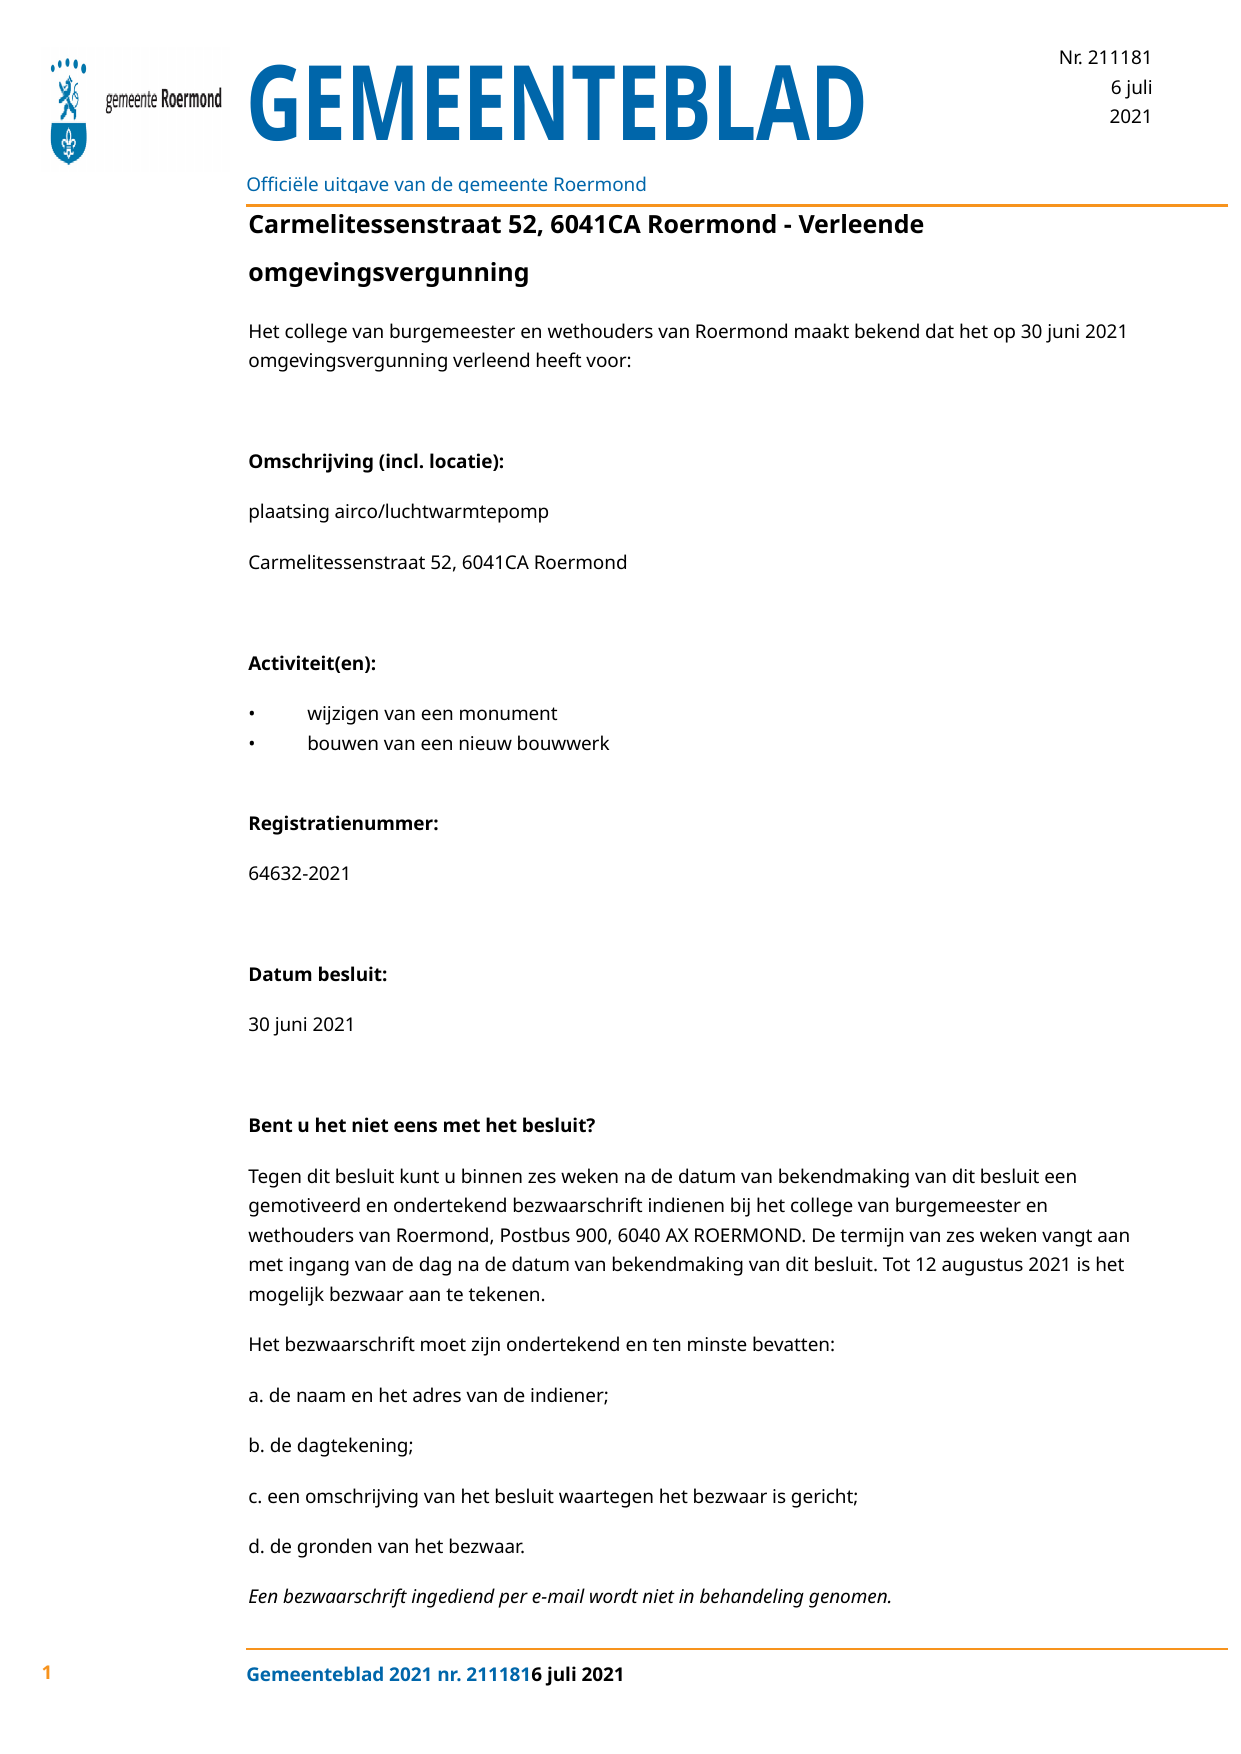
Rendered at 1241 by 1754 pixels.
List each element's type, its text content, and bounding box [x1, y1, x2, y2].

text plaatsing airco/luchtwarmtepomp [248, 499, 1152, 524]
text b. de dagtekening; [248, 1432, 1152, 1458]
text Registratienummer: [248, 810, 1152, 836]
text 64632-2021 [248, 860, 1152, 886]
list bouwen van een nieuw bouwwerk [248, 730, 1152, 756]
text Carmelitessenstraat 52, 6041CA Roermond - Verleende omgevingsvergunning [248, 207, 1152, 288]
text Carmelitessenstraat 52, 6041CA Roermond [248, 549, 1152, 575]
text d. de gronden van het bezwaar. [248, 1533, 1152, 1559]
text Activiteit(en): [248, 650, 1152, 676]
text Het bezwaarschrift moet zijn ondertekend en ten minste bevatten: [248, 1332, 1152, 1357]
text a. de naam en het adres van de indiener; [248, 1382, 1152, 1408]
text Tegen dit besluit kunt u binnen zes weken na de datum van bekendmaking van dit besluit een gemotiveerd en ondertekend bezwaarschrift indienen bij het college van burgemeester en wethouders van Roermond, Postbus 900, 6040 AX ROERMOND. De termijn van zes weken vangt aan met ingang van de dag na de datum van bekendmaking van dit besluit. Tot 12 augustus 2021 is het mogelijk bezwaar aan te tekenen. [248, 1163, 1152, 1307]
text Datum besluit: [248, 961, 1152, 987]
text c. een omschrijving van het besluit waartegen het bezwaar is gericht; [248, 1483, 1152, 1509]
text Omschrijving (incl. locatie): [248, 448, 1152, 474]
list wijzigen van een monument [248, 700, 1152, 726]
text Het college van burgemeester en wethouders van Roermond maakt bekend dat het op 30 juni 2021 omgevingsvergunning verleend heeft voor: [248, 318, 1152, 373]
picture [41, 47, 231, 172]
text Een bezwaarschrift ingediend per e-mail wordt niet in behandeling genomen. [248, 1584, 1152, 1609]
text 30 juni 2021 [248, 1012, 1152, 1037]
text Bent u het niet eens met het besluit? [248, 1112, 1152, 1138]
